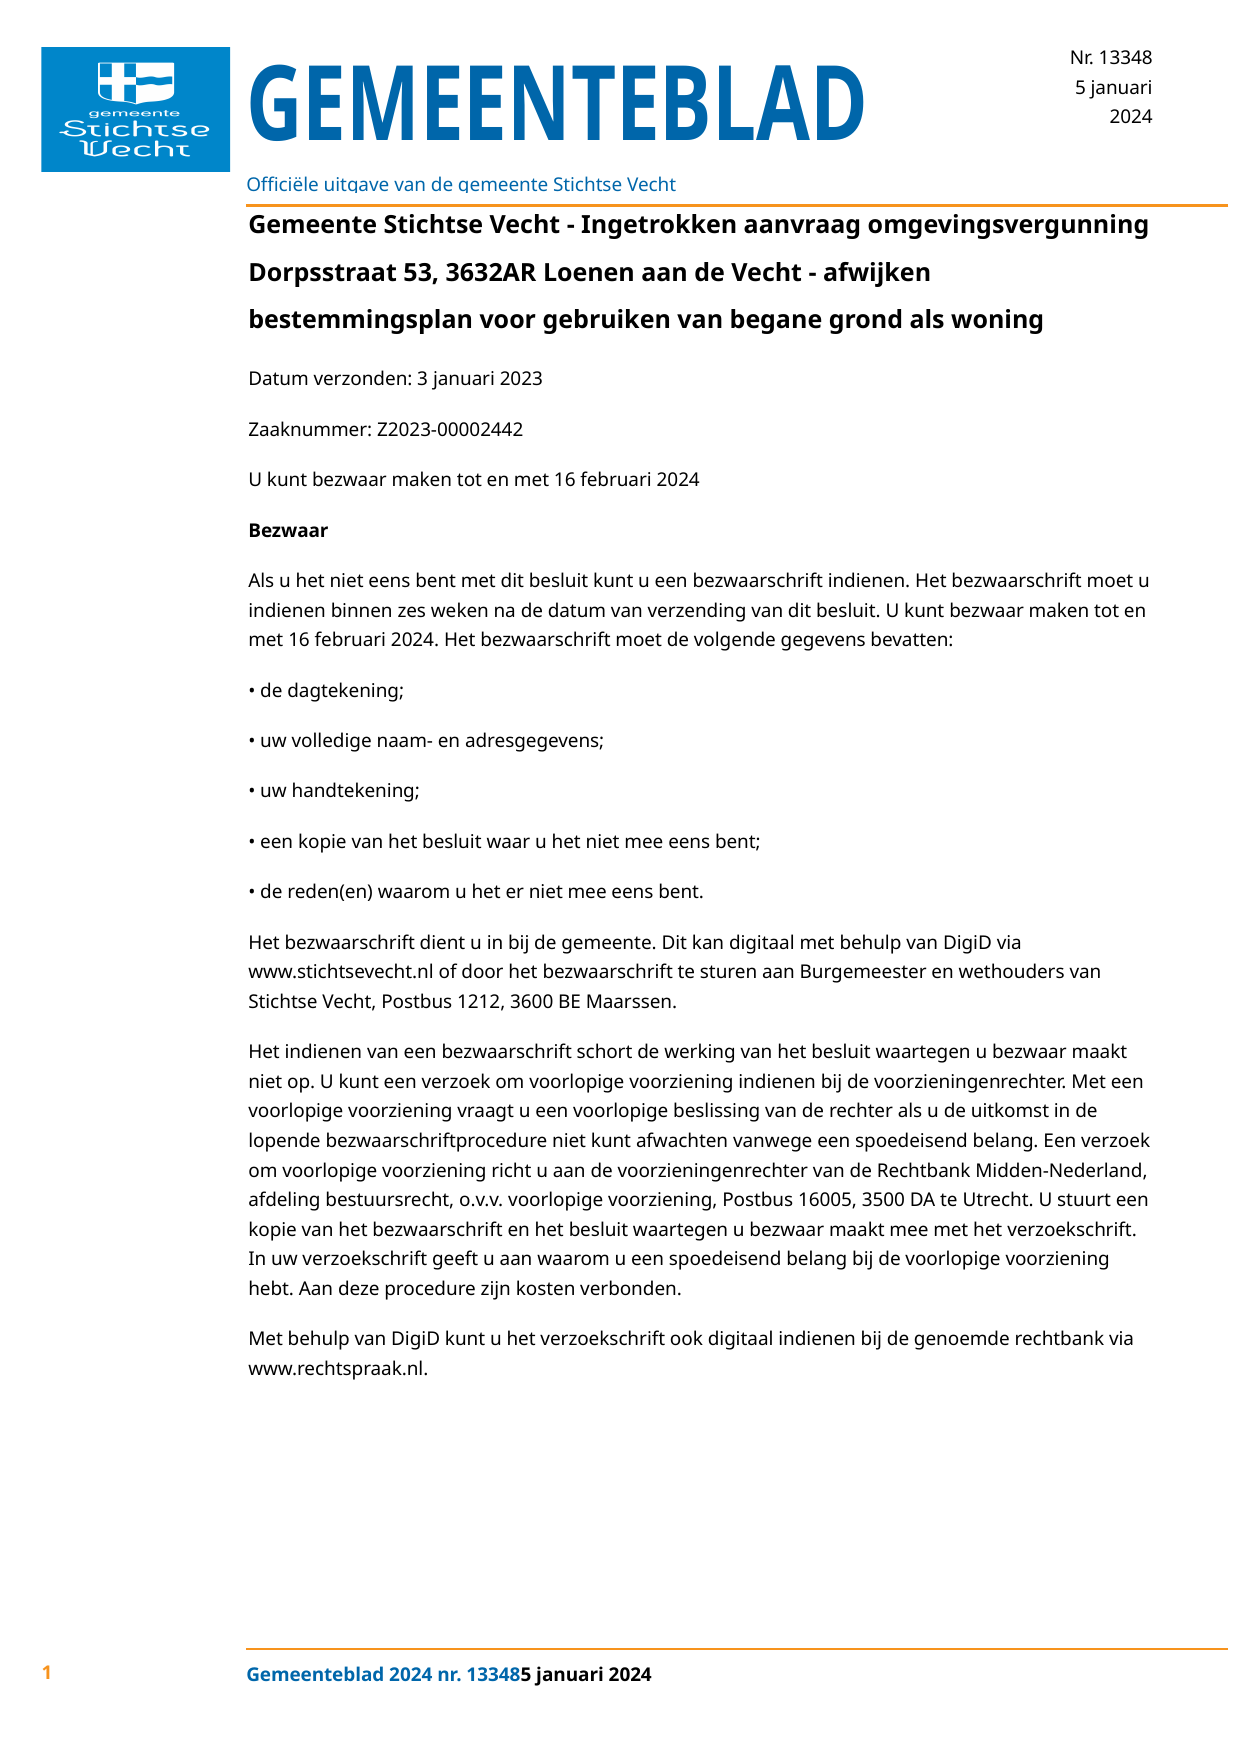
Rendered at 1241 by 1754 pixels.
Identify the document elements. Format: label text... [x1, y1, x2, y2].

text • uw volledige naam- en adresgegevens; [248, 727, 1152, 753]
text Als u het niet eens bent met dit besluit kunt u een bezwaarschrift indienen. Het bezwaarschrift moet u indienen binnen zes weken na de datum van verzending van dit besluit. U kunt bezwaar maken tot en met 16 februari 2024. Het bezwaarschrift moet de volgende gegevens bevatten: [248, 567, 1152, 652]
text Met behulp van DigiD kunt u het verzoekschrift ook digitaal indienen bij de genoemde rechtbank via www.rechtspraak.nl. [248, 1326, 1152, 1381]
text Datum verzonden: 3 januari 2023 [248, 366, 1152, 391]
text Bezwaar [248, 517, 1152, 542]
text Gemeente Stichtse Vecht - Ingetrokken aanvraag omgevingsvergunning Dorpsstraat 53, 3632AR Loenen aan de Vecht - afwijken bestemmingsplan voor gebruiken van begane grond als woning [248, 207, 1152, 336]
text • een kopie van het besluit waar u het niet mee eens bent; [248, 828, 1152, 854]
picture [137, 63, 174, 103]
text • de reden(en) waarom u het er niet mee eens bent. [248, 878, 1152, 904]
text Zaaknummer: Z2023-00002442 [248, 416, 1152, 442]
text Het indienen van een bezwaarschrift schort de werking van het besluit waartegen u bezwaar maakt niet op. U kunt een verzoek om voorlopige voorziening indienen bij de voorzieningenrechter. Met een voorlopige voorziening vraagt u een voorlopige beslissing van de rechter als u de uitkomst in de lopende bezwaarschriftprocedure niet kunt afwachten vanwege een spoedeisend belang. Een verzoek om voorlopige voorziening richt u aan de voorzieningenrechter van de Rechtbank Midden-Nederland, afdeling bestuursrecht, o.v.v. voorlopige voorziening, Postbus 16005, 3500 DA te Utrecht. U stuurt een kopie van het bezwaarschrift en het besluit waartegen u bezwaar maakt mee met het verzoekschrift. In uw verzoekschrift geeft u aan waarom u een spoedeisend belang bij de voorlopige voorziening hebt. Aan deze procedure zijn kosten verbonden. [248, 1038, 1152, 1301]
text Het bezwaarschrift dient u in bij de gemeente. Dit kan digitaal met behulp van DigiD via www.stichtsevecht.nl of door het bezwaarschrift te sturen aan Burgemeester en wethouders van Stichtse Vecht, Postbus 1212, 3600 BE Maarssen. [248, 929, 1152, 1014]
text • uw handtekening; [248, 778, 1152, 803]
text • de dagtekening; [248, 677, 1152, 702]
picture [99, 63, 135, 101]
text U kunt bezwaar maken tot en met 16 februari 2024 [248, 466, 1152, 492]
